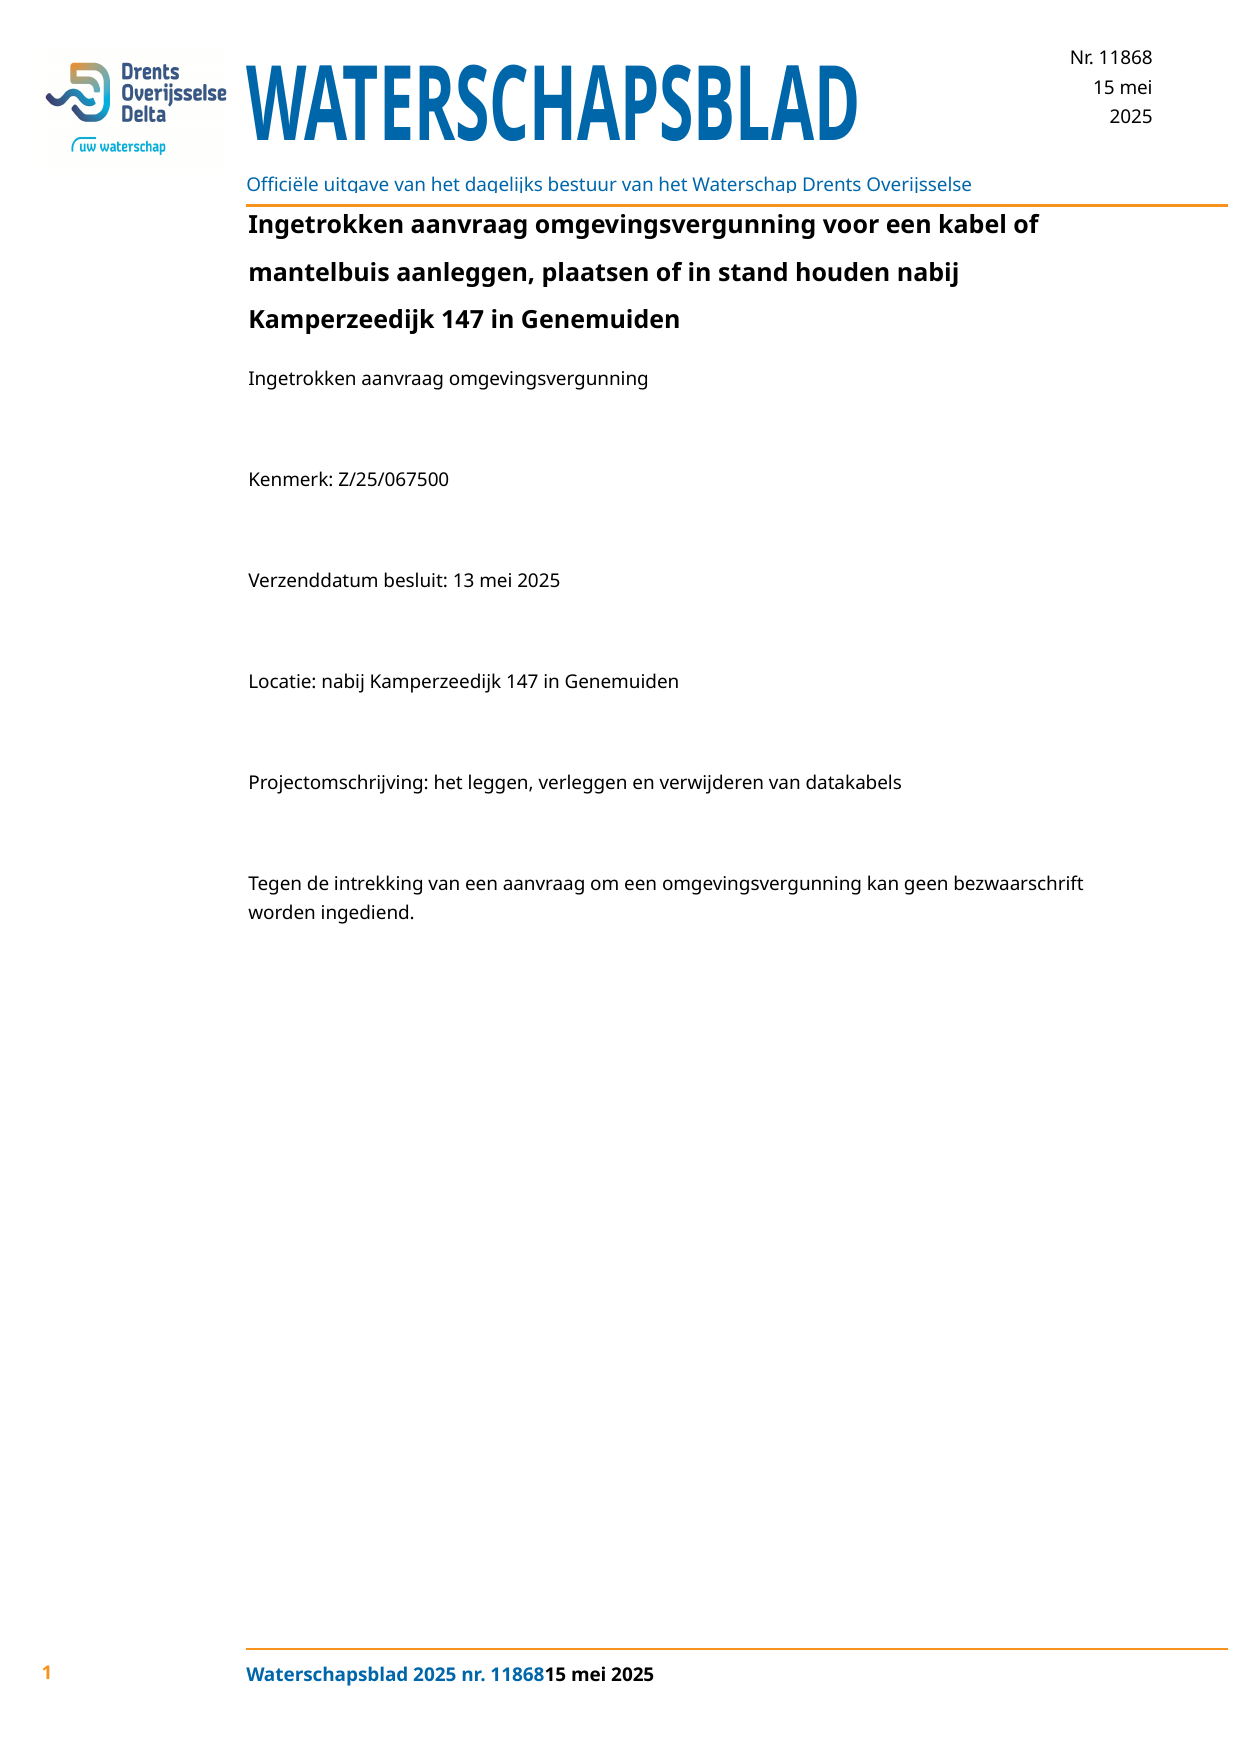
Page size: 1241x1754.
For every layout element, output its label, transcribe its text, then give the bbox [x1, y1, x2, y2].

text Kenmerk: Z/25/067500 [248, 466, 1152, 492]
text Tegen de intrekking van een aanvraag om een omgevingsvergunning kan geen bezwaarschrift worden ingediend. [248, 870, 1152, 925]
text Projectomschrijving: het leggen, verleggen en verwijderen van datakabels [248, 769, 1152, 794]
text Locatie: nabij Kamperzeedijk 147 in Genemuiden [248, 668, 1152, 694]
text Ingetrokken aanvraag omgevingsvergunning voor een kabel of mantelbuis aanleggen, plaatsen of in stand houden nabij Kamperzeedijk 147 in Genemuiden [248, 207, 1152, 336]
text Ingetrokken aanvraag omgevingsvergunning [248, 366, 1152, 391]
picture [41, 47, 231, 172]
text Verzenddatum besluit: 13 mei 2025 [248, 567, 1152, 593]
